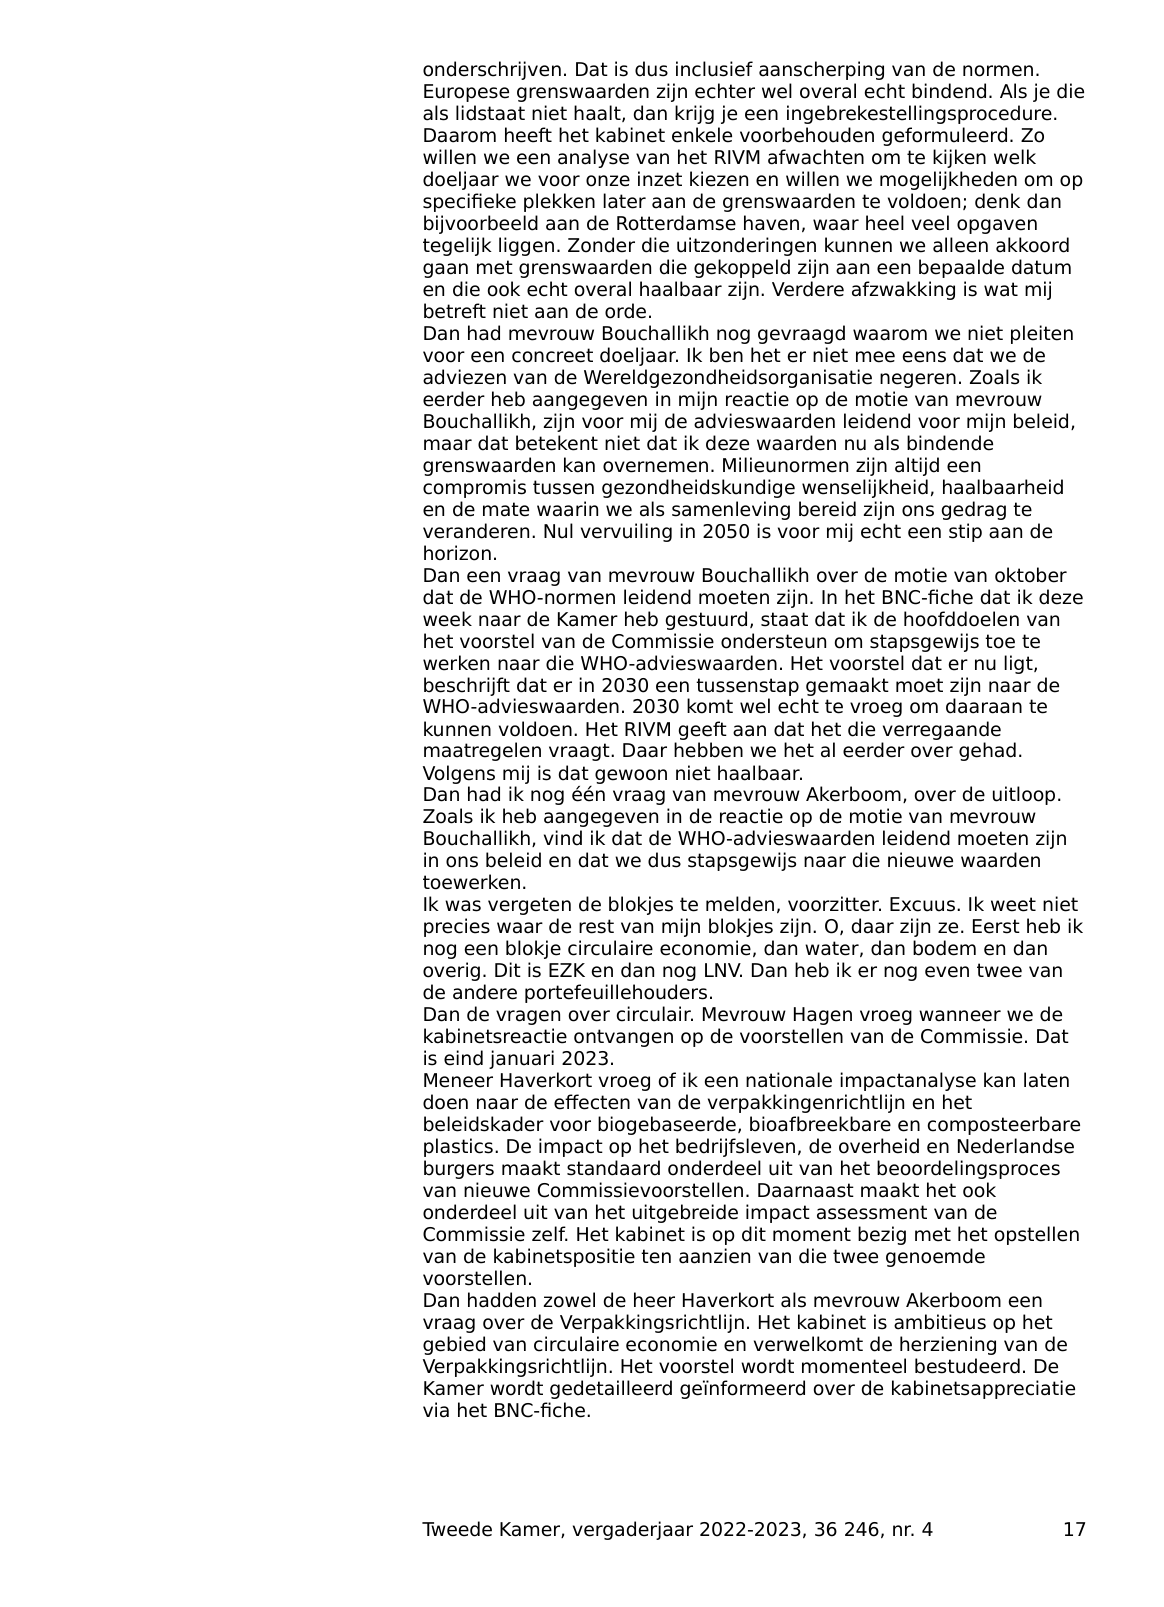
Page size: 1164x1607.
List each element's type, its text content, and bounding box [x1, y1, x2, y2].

text Dan een vraag van mevrouw Bouchallikh over de motie van oktober dat de WHO-normen leidend moeten zijn. In het BNC-fiche dat ik deze week naar de Kamer heb gestuurd, staat dat ik de hoofddoelen van het voorstel van de Commissie ondersteun om stapsgewijs toe te werken naar die WHO-advieswaarden. Het voorstel dat er nu ligt, beschrijft dat er in 2030 een tussenstap gemaakt moet zijn naar de WHO-advieswaarden. 2030 komt wel echt te vroeg om daaraan te kunnen voldoen. Het RIVM geeft aan dat het die verregaande maatregelen vraagt. Daar hebben we het al eerder over gehad. Volgens mij is dat gewoon niet haalbaar. [422, 564, 1087, 784]
text Dan had mevrouw Bouchallikh nog gevraagd waarom we niet pleiten voor een concreet doeljaar. Ik ben het er niet mee eens dat we de adviezen van de Wereldgezondheidsorganisatie negeren. Zoals ik eerder heb aangegeven in mijn reactie op de motie van mevrouw Bouchallikh, zijn voor mij de advieswaarden leidend voor mijn beleid, maar dat betekent niet dat ik deze waarden nu als bindende grenswaarden kan overnemen. Milieunormen zijn altijd een compromis tussen gezondheidskundige wenselijkheid, haalbaarheid en de mate waarin we als samenleving bereid zijn ons gedrag te veranderen. Nul vervuiling in 2050 is voor mij echt een stip aan de horizon. [422, 323, 1087, 564]
text Meneer Haverkort vroeg of ik een nationale impactanalyse kan laten doen naar de effecten van de verpakkingenrichtlijn en het beleidskader voor biogebaseerde, bioafbreekbare en composteerbare plastics. De impact op het bedrijfsleven, de overheid en Nederlandse burgers maakt standaard onderdeel uit van het beoordelingsproces van nieuwe Commissievoorstellen. Daarnaast maakt het ook onderdeel uit van het uitgebreide impact assessment van de Commissie zelf. Het kabinet is op dit moment bezig met het opstellen van de kabinetspositie ten aanzien van die twee genoemde voorstellen. [422, 1070, 1087, 1290]
text Dan hadden zowel de heer Haverkort als mevrouw Akerboom een vraag over de Verpakkingsrichtlijn. Het kabinet is ambitieus op het gebied van circulaire economie en verwelkomt de herziening van de Verpakkingsrichtlijn. Het voorstel wordt momenteel bestudeerd. De Kamer wordt gedetailleerd geïnformeerd over de kabinetsappreciatie via het BNC-fiche. [422, 1290, 1087, 1422]
text onderschrijven. Dat is dus inclusief aanscherping van de normen. Europese grenswaarden zijn echter wel overal echt bindend. Als je die als lidstaat niet haalt, dan krijg je een ingebrekestellingsprocedure. Daarom heeft het kabinet enkele voorbehouden geformuleerd. Zo willen we een analyse van het RIVM afwachten om te kijken welk doeljaar we voor onze inzet kiezen en willen we mogelijkheden om op specifieke plekken later aan de grenswaarden te voldoen; denk dan bijvoorbeeld aan de Rotterdamse haven, waar heel veel opgaven tegelijk liggen. Zonder die uitzonderingen kunnen we alleen akkoord gaan met grenswaarden die gekoppeld zijn aan een bepaalde datum en die ook echt overal haalbaar zijn. Verdere afzwakking is wat mij betreft niet aan de orde. [422, 59, 1087, 323]
text Dan had ik nog één vraag van mevrouw Akerboom, over de uitloop. Zoals ik heb aangegeven in de reactie op de motie van mevrouw Bouchallikh, vind ik dat de WHO-advieswaarden leidend moeten zijn in ons beleid en dat we dus stapsgewijs naar die nieuwe waarden toewerken. [422, 784, 1087, 894]
text Ik was vergeten de blokjes te melden, voorzitter. Excuus. Ik weet niet precies waar de rest van mijn blokjes zijn. O, daar zijn ze. Eerst heb ik nog een blokje circulaire economie, dan water, dan bodem en dan overig. Dit is EZK en dan nog LNV. Dan heb ik er nog even twee van de andere portefeuillehouders. [422, 894, 1087, 1004]
text Dan de vragen over circulair. Mevrouw Hagen vroeg wanneer we de kabinetsreactie ontvangen op de voorstellen van de Commissie. Dat is eind januari 2023. [422, 1004, 1087, 1070]
